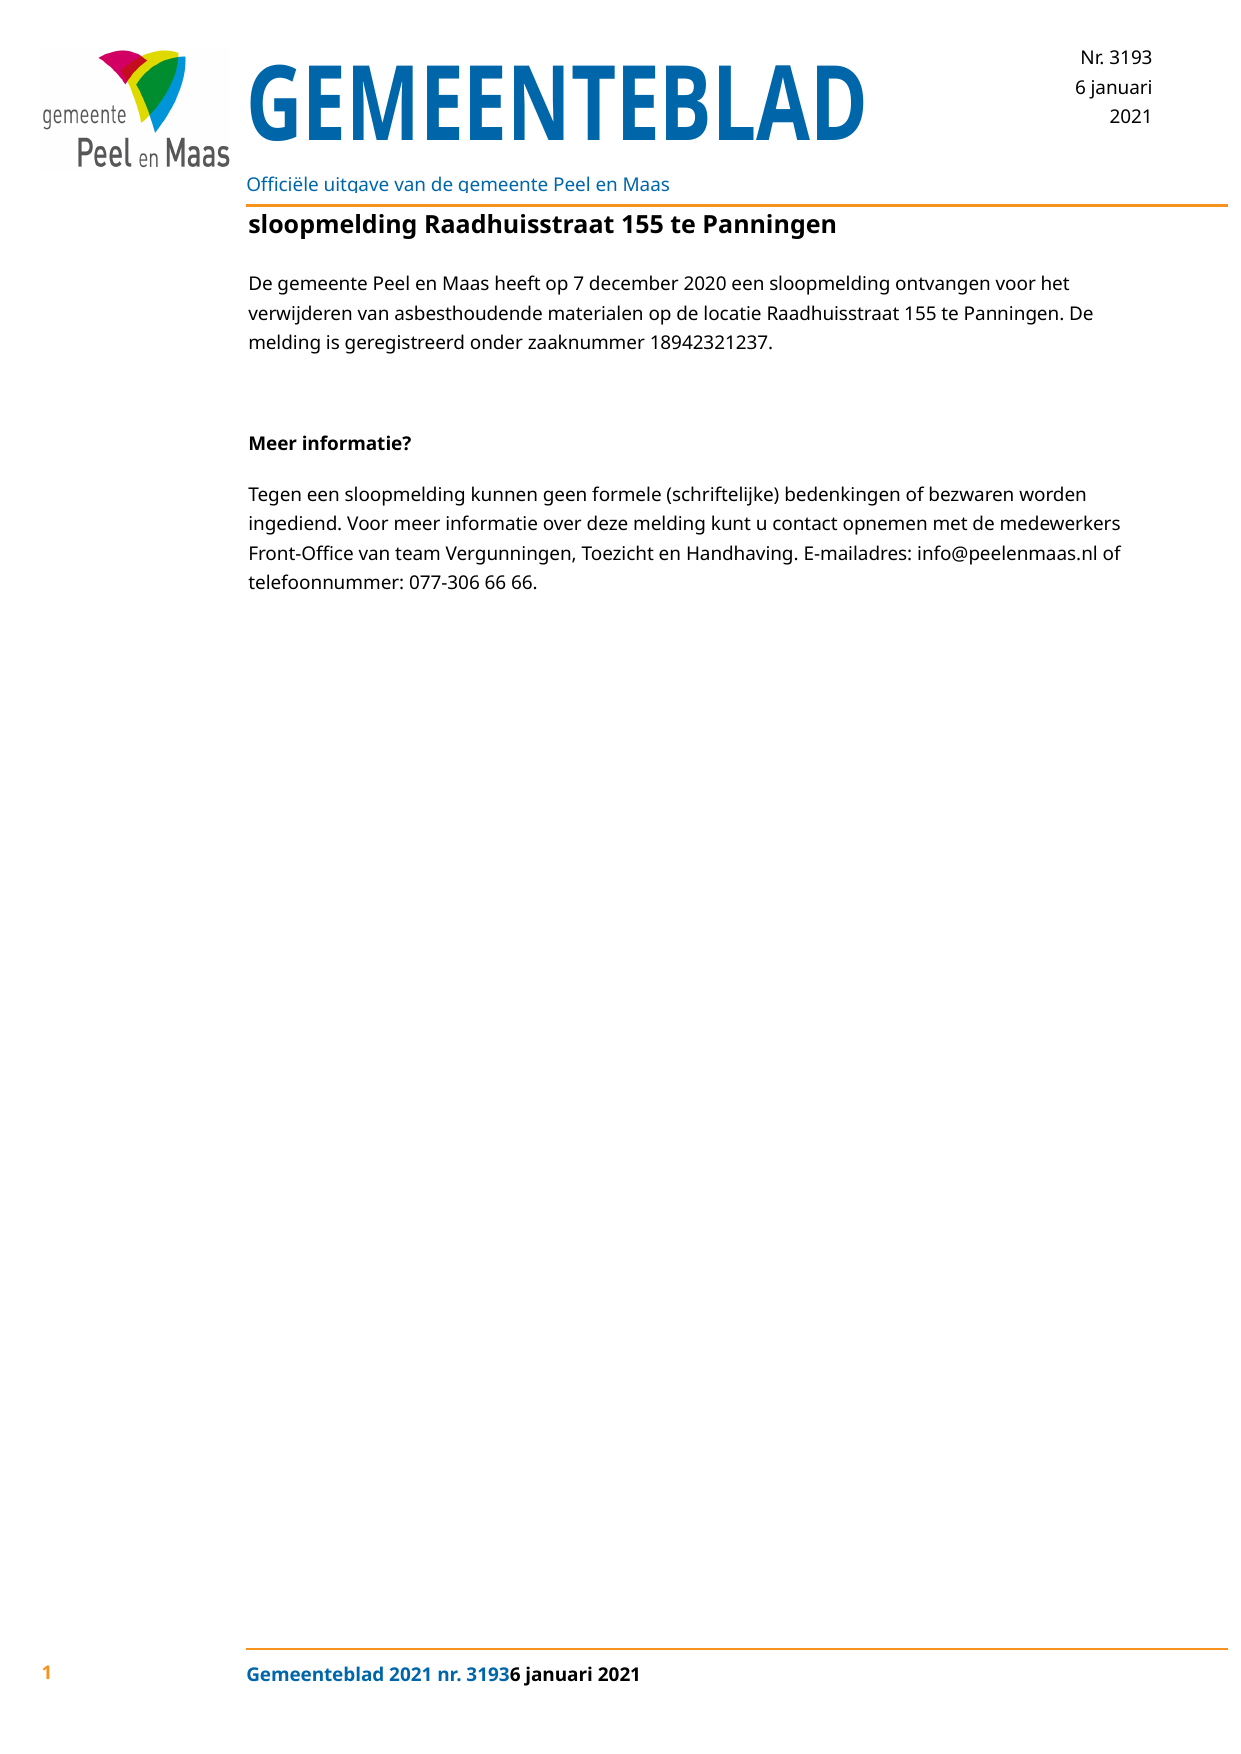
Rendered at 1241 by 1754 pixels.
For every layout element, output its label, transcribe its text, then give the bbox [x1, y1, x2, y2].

text sloopmelding Raadhuisstraat 155 te Panningen [248, 207, 1152, 241]
picture [41, 47, 231, 172]
text De gemeente Peel en Maas heeft op 7 december 2020 een sloopmelding ontvangen voor het verwijderen van asbesthoudende materialen op de locatie Raadhuisstraat 155 te Panningen. De melding is geregistreerd onder zaaknummer 18942321237. [248, 270, 1152, 355]
text Meer informatie? [248, 430, 1152, 456]
text Tegen een sloopmelding kunnen geen formele (schriftelijke) bedenkingen of bezwaren worden ingediend. Voor meer informatie over deze melding kunt u contact opnemen met de medewerkers Front-Office van team Vergunningen, Toezicht en Handhaving. E-mailadres: info@peelenmaas.nl of telefoonnummer: 077-306 66 66. [248, 481, 1152, 595]
